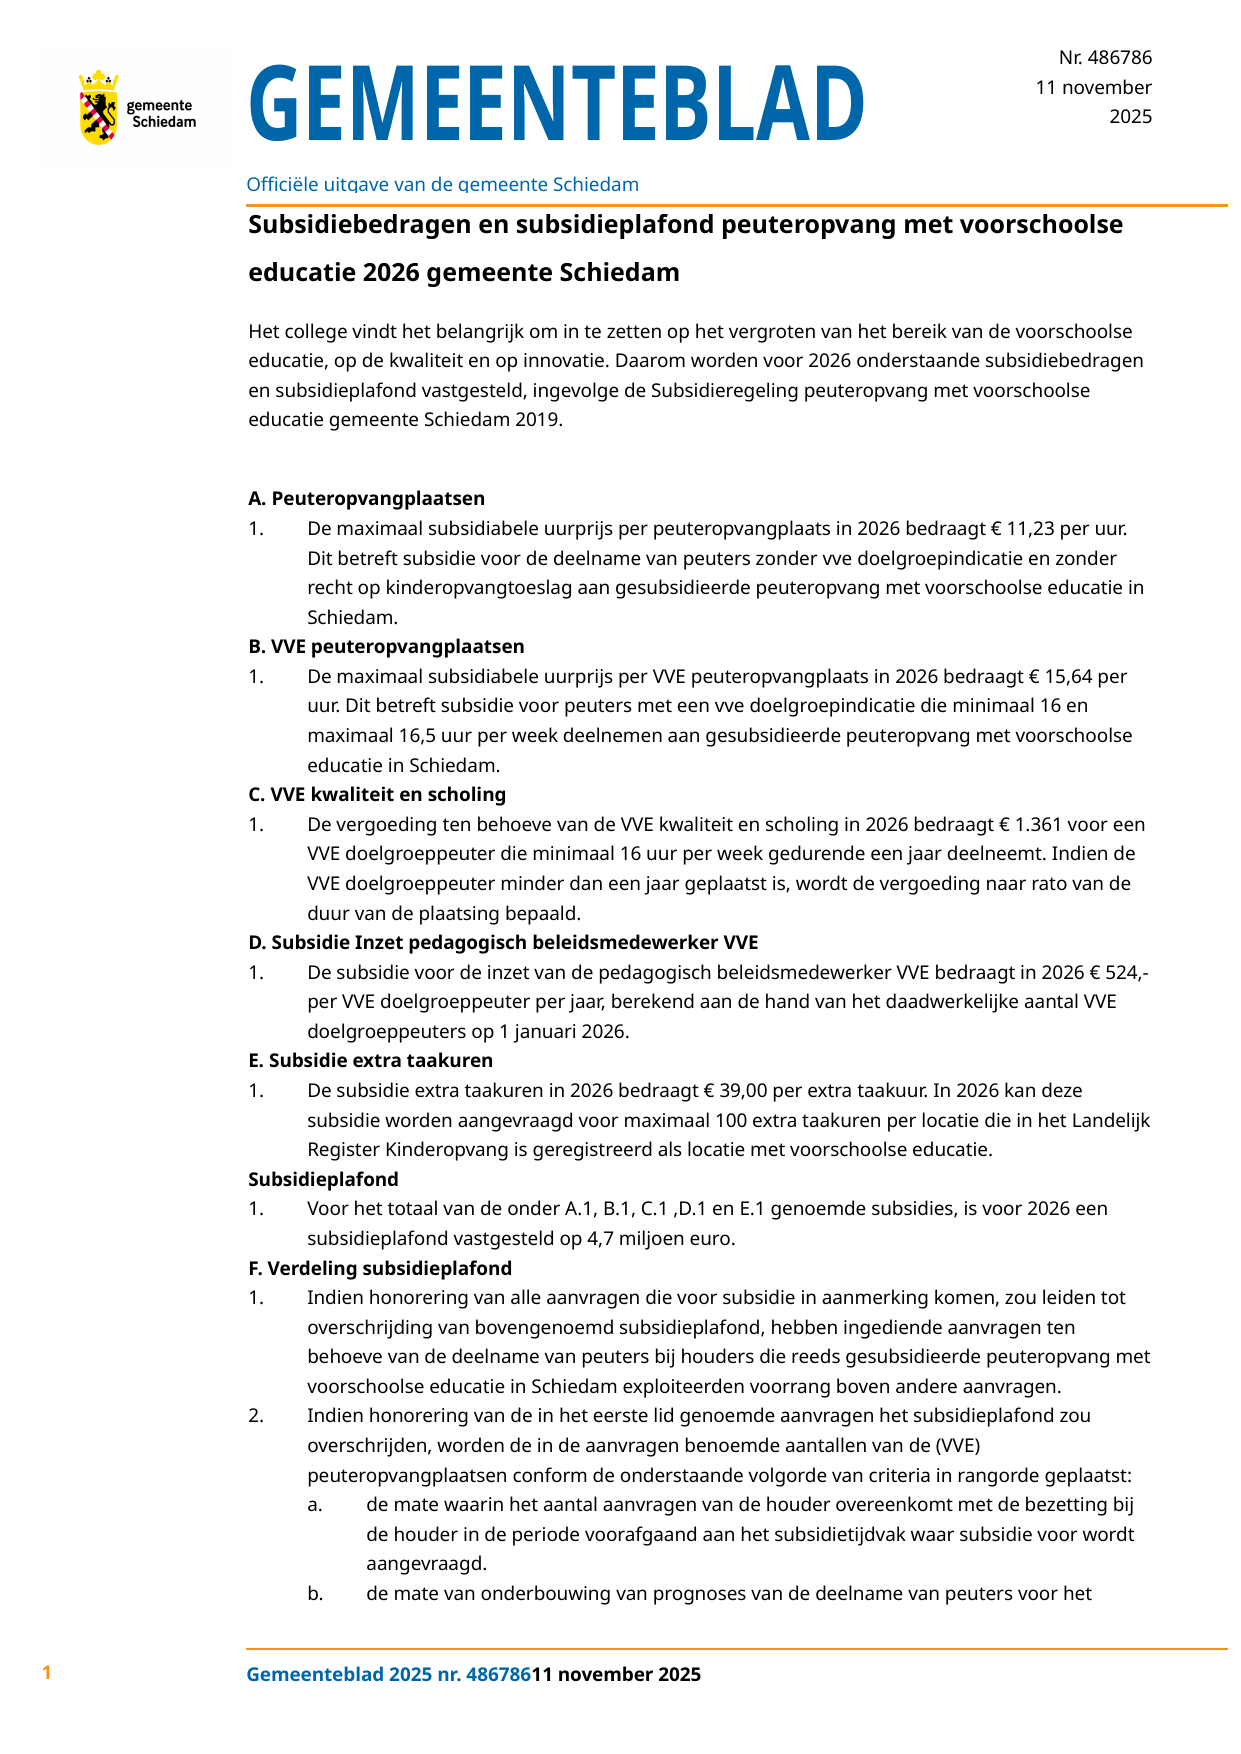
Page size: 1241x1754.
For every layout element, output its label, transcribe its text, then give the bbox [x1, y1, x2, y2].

text Subsidieplafond [248, 1166, 1152, 1192]
list Indien honorering van alle aanvragen die voor subsidie in aanmerking komen, zou leiden tot overschrijding van bovengenoemd subsidieplafond, hebben ingediende aanvragen ten behoeve van de deelname van peuters bij houders die reeds gesubsidieerde peuteropvang met voorschoolse educatie in Schiedam exploiteerden voorrang boven andere aanvragen. [248, 1284, 1152, 1399]
list de mate van onderbouwing van prognoses van de deelname van peuters voor het [307, 1580, 1152, 1606]
text A. Peuteropvangplaatsen [248, 486, 1152, 511]
list de mate waarin het aantal aanvragen van de houder overeenkomt met de bezetting bij de houder in de periode voorafgaand aan het subsidietijdvak waar subsidie voor wordt aangevraagd. [307, 1491, 1152, 1576]
list De subsidie voor de inzet van de pedagogisch beleidsmedewerker VVE bedraagt in 2026 € 524,- per VVE doelgroeppeuter per jaar, berekend aan de hand van het daadwerkelijke aantal VVE doelgroeppeuters op 1 januari 2026. [248, 959, 1152, 1044]
list Indien honorering van de in het eerste lid genoemde aanvragen het subsidieplafond zou overschrijden, worden de in de aanvragen benoemde aantallen van de (VVE) peuteropvangplaatsen conform de onderstaande volgorde van criteria in rangorde geplaatst: [248, 1403, 1152, 1487]
text D. Subsidie Inzet pedagogisch beleidsmedewerker VVE [248, 929, 1152, 955]
list Voor het totaal van de onder A.1, B.1, C.1 ,D.1 en E.1 genoemde subsidies, is voor 2026 een subsidieplafond vastgesteld op 4,7 miljoen euro. [248, 1196, 1152, 1251]
list De vergoeding ten behoeve van de VVE kwaliteit en scholing in 2026 bedraagt € 1.361 voor een VVE doelgroeppeuter die minimaal 16 uur per week gedurende een jaar deelneemt. Indien de VVE doelgroeppeuter minder dan een jaar geplaatst is, wordt de vergoeding naar rato van de duur van de plaatsing bepaald. [248, 811, 1152, 925]
list De maximaal subsidiabele uurprijs per peuteropvangplaats in 2026 bedraagt € 11,23 per uur. Dit betreft subsidie voor de deelname van peuters zonder vve doelgroepindicatie en zonder recht op kinderopvangtoeslag aan gesubsidieerde peuteropvang met voorschoolse educatie in Schiedam. [248, 515, 1152, 629]
text F. Verdeling subsidieplafond [248, 1255, 1152, 1280]
text E. Subsidie extra taakuren [248, 1048, 1152, 1073]
list De subsidie extra taakuren in 2026 bedraagt € 39,00 per extra taakuur. In 2026 kan deze subsidie worden aangevraagd voor maximaal 100 extra taakuren per locatie die in het Landelijk Register Kinderopvang is geregistreerd als locatie met voorschoolse educatie. [248, 1077, 1152, 1162]
text B. VVE peuteropvangplaatsen [248, 633, 1152, 659]
text Subsidiebedragen en subsidieplafond peuteropvang met voorschoolse educatie 2026 gemeente Schiedam [248, 207, 1152, 288]
text Het college vindt het belangrijk om in te zetten op het vergroten van het bereik van de voorschoolse educatie, op de kwaliteit en op innovatie. Daarom worden voor 2026 onderstaande subsidiebedragen en subsidieplafond vastgesteld, ingevolge de Subsidieregeling peuteropvang met voorschoolse educatie gemeente Schiedam 2019. [248, 318, 1152, 432]
picture [41, 47, 231, 172]
list De maximaal subsidiabele uurprijs per VVE peuteropvangplaats in 2026 bedraagt € 15,64 per uur. Dit betreft subsidie voor peuters met een vve doelgroepindicatie die minimaal 16 en maximaal 16,5 uur per week deelnemen aan gesubsidieerde peuteropvang met voorschoolse educatie in Schiedam. [248, 663, 1152, 777]
text C. VVE kwaliteit en scholing [248, 781, 1152, 807]
